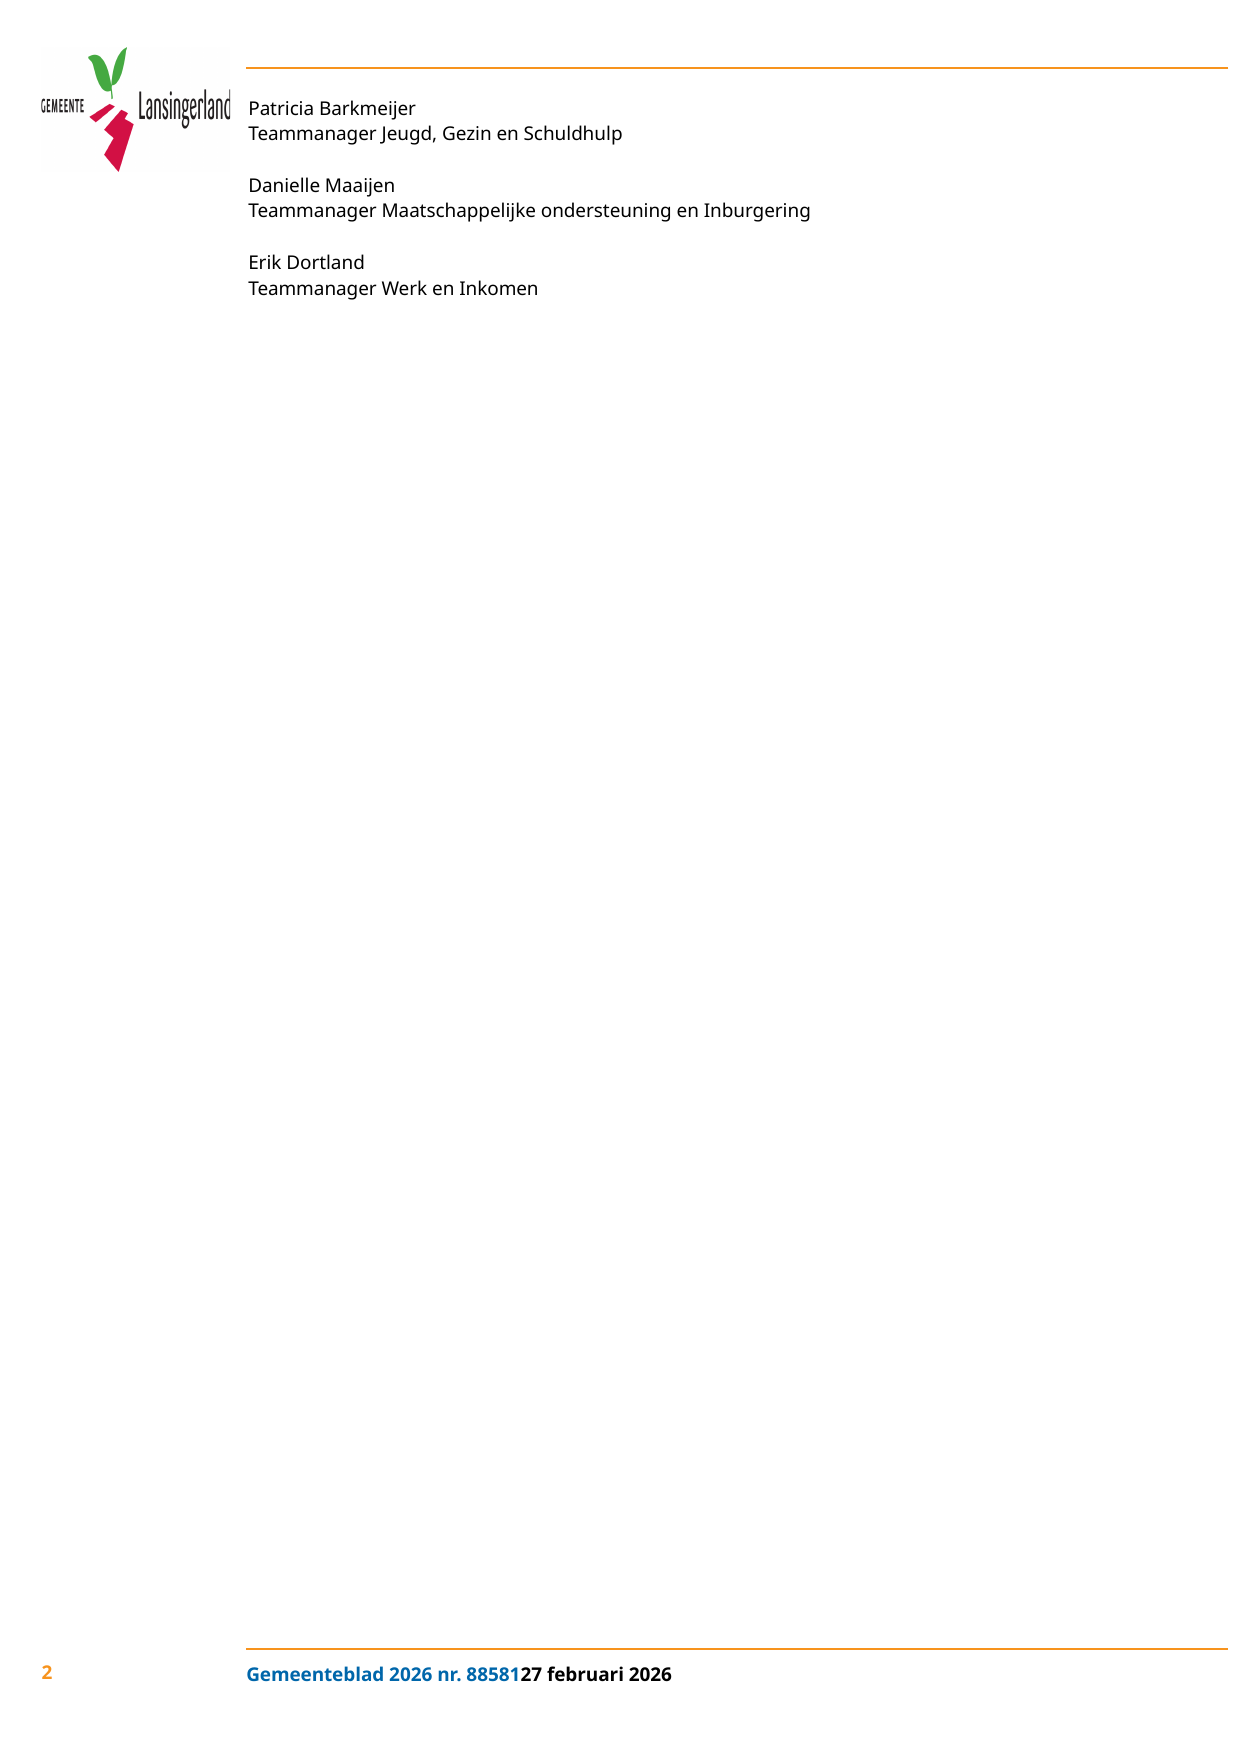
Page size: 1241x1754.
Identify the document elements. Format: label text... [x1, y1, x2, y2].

text Erik Dortland [248, 249, 1152, 275]
text Teammanager Werk en Inkomen [248, 275, 1152, 301]
picture [41, 47, 231, 172]
text Teammanager Maatschappelijke ondersteuning en Inburgering [248, 198, 1152, 223]
text Patricia Barkmeijer [248, 95, 1152, 121]
text Danielle Maaijen [248, 172, 1152, 198]
text Teammanager Jeugd, Gezin en Schuldhulp [248, 121, 1152, 146]
